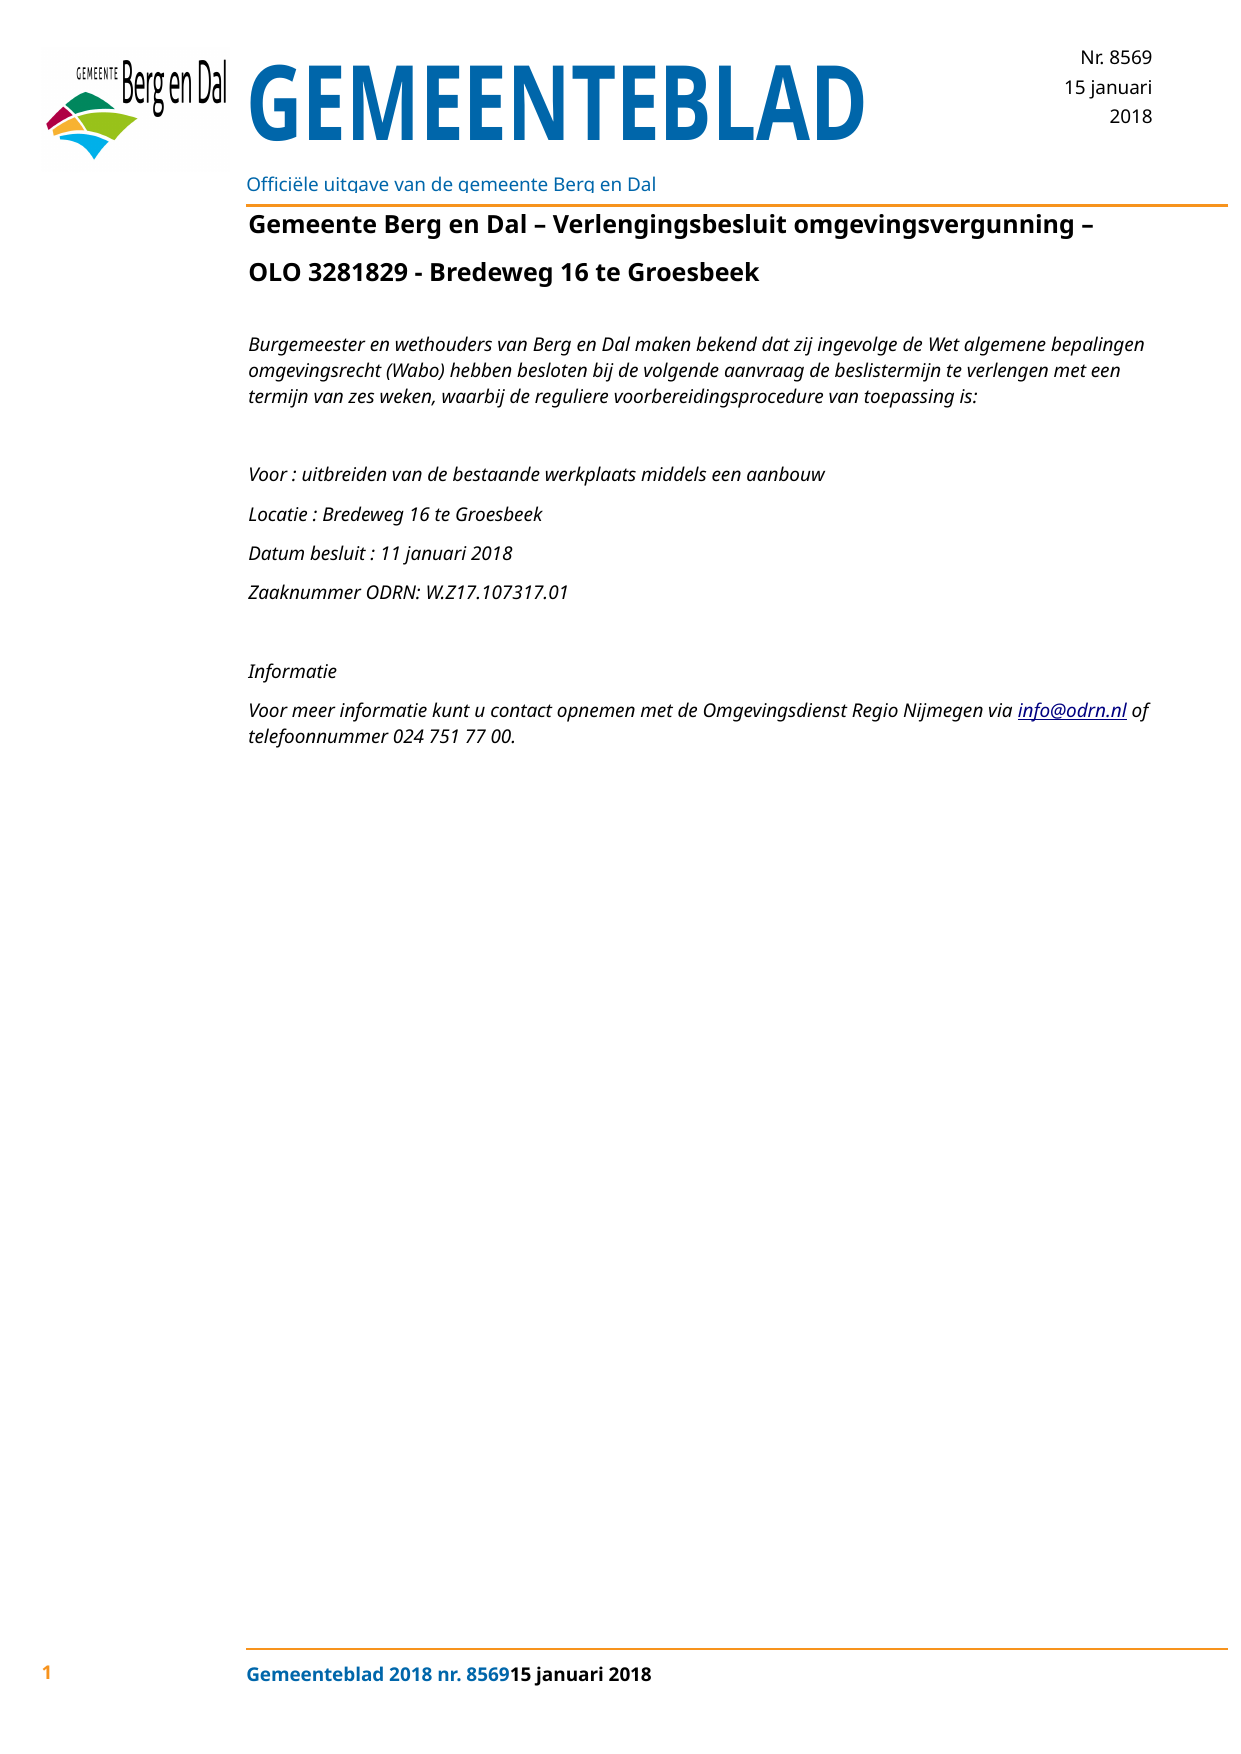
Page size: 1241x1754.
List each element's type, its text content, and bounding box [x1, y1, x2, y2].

text Voor : uitbreiden van de bestaande werkplaats middels een aanbouw [248, 461, 1152, 487]
picture [41, 47, 231, 172]
text Informatie [248, 658, 1152, 683]
text Voor meer informatie kunt u contact opnemen met de Omgevingsdienst Regio Nijmegen via info@odrn.nl of telefoonnummer 024 751 77 00. [248, 697, 1152, 748]
text Locatie : Bredeweg 16 te Groesbeek [248, 501, 1152, 526]
text Zaaknummer ODRN: W.Z17.107317.01 [248, 579, 1152, 605]
text Burgemeester en wethouders van Berg en Dal maken bekend dat zij ingevolge de Wet algemene bepalingen omgevingsrecht (Wabo) hebben besloten bij de volgende aanvraag de beslistermijn te verlengen met een termijn van zes weken, waarbij de reguliere voorbereidingsprocedure van toepassing is: [248, 331, 1152, 409]
text Gemeente Berg en Dal – Verlengingsbesluit omgevingsvergunning – OLO 3281829 - Bredeweg 16 te Groesbeek [248, 207, 1152, 288]
text Datum besluit : 11 januari 2018 [248, 540, 1152, 566]
